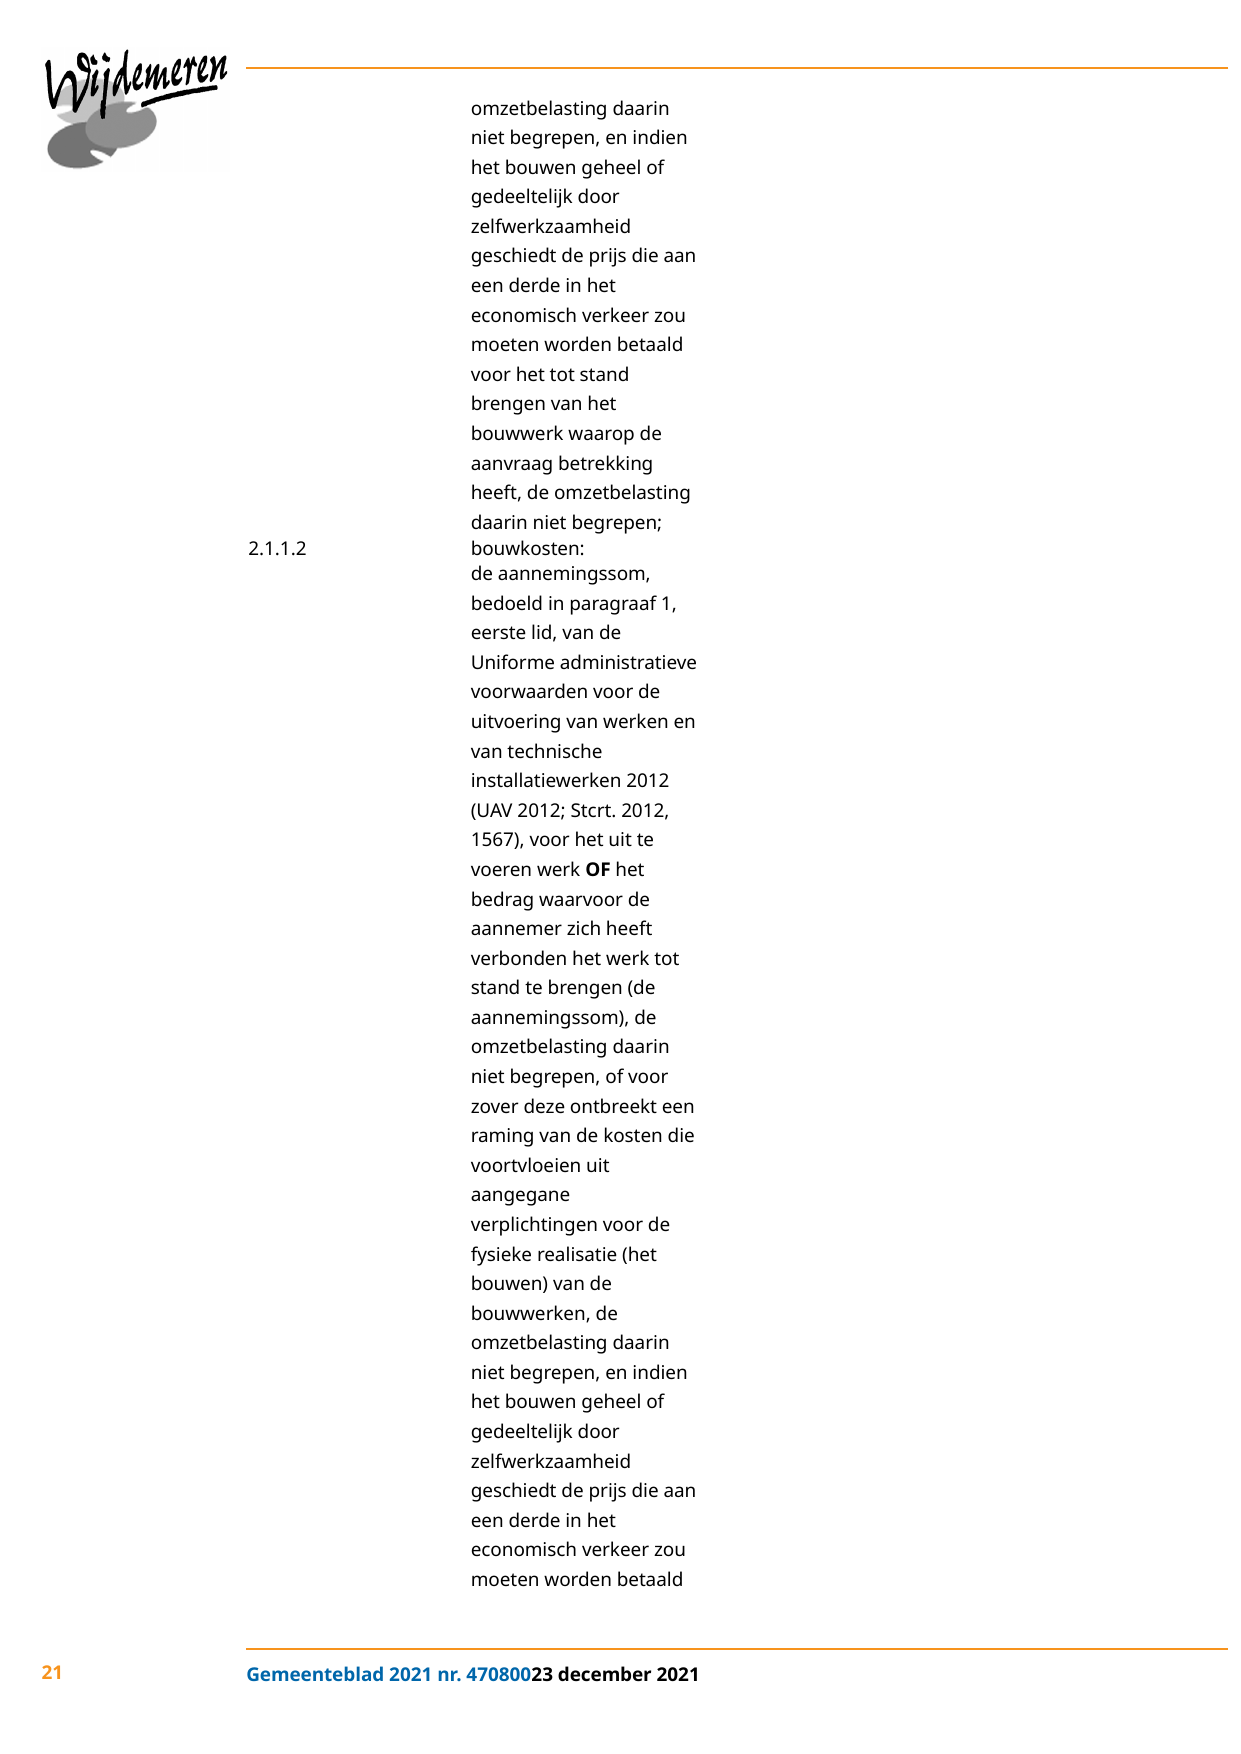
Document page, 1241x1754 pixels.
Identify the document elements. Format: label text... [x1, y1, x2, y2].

table_cell [1001, 95, 1152, 535]
table_cell [850, 535, 1001, 560]
table_cell [1001, 535, 1152, 560]
table_cell omzetbelasting daarin niet begrepen, en indien het bouwen geheel of gedeeltelijk door zelfwerkzaamheid geschiedt de prijs die aan een derde in het economisch verkeer zou moeten worden betaald voor het tot stand brengen van het bouwwerk waarop de aanvraag betrekking heeft, de omzetbelasting daarin niet begrepen; [471, 95, 700, 535]
table_cell [700, 560, 850, 1592]
picture [41, 47, 231, 172]
table_cell bouwkosten: [471, 535, 700, 560]
table_cell de aannemingssom, bedoeld in paragraaf 1, eerste lid, van de Uniforme administratieve voorwaarden voor de uitvoering van werken en van technische installatiewerken 2012 (UAV 2012; Stcrt. 2012, 1567), voor het uit te voeren werk OF het bedrag waarvoor de aannemer zich heeft verbonden het werk tot stand te brengen (de aannemingssom), de omzetbelasting daarin niet begrepen, of voor zover deze ontbreekt een raming van de kosten die voortvloeien uit aangegane verplichtingen voor de fysieke realisatie (het bouwen) van de bouwwerken, de omzetbelasting daarin niet begrepen, en indien het bouwen geheel of gedeeltelijk door zelfwerkzaamheid geschiedt de prijs die aan een derde in het economisch verkeer zou moeten worden betaald [471, 560, 700, 1592]
table_cell [850, 95, 1001, 535]
table_cell [248, 95, 471, 535]
table_cell [700, 535, 850, 560]
table_cell [248, 560, 471, 1592]
table_cell [850, 560, 1001, 1592]
table_cell 2.1.1.2 [248, 535, 471, 560]
table_cell [700, 95, 850, 535]
table_cell [1001, 560, 1152, 1592]
